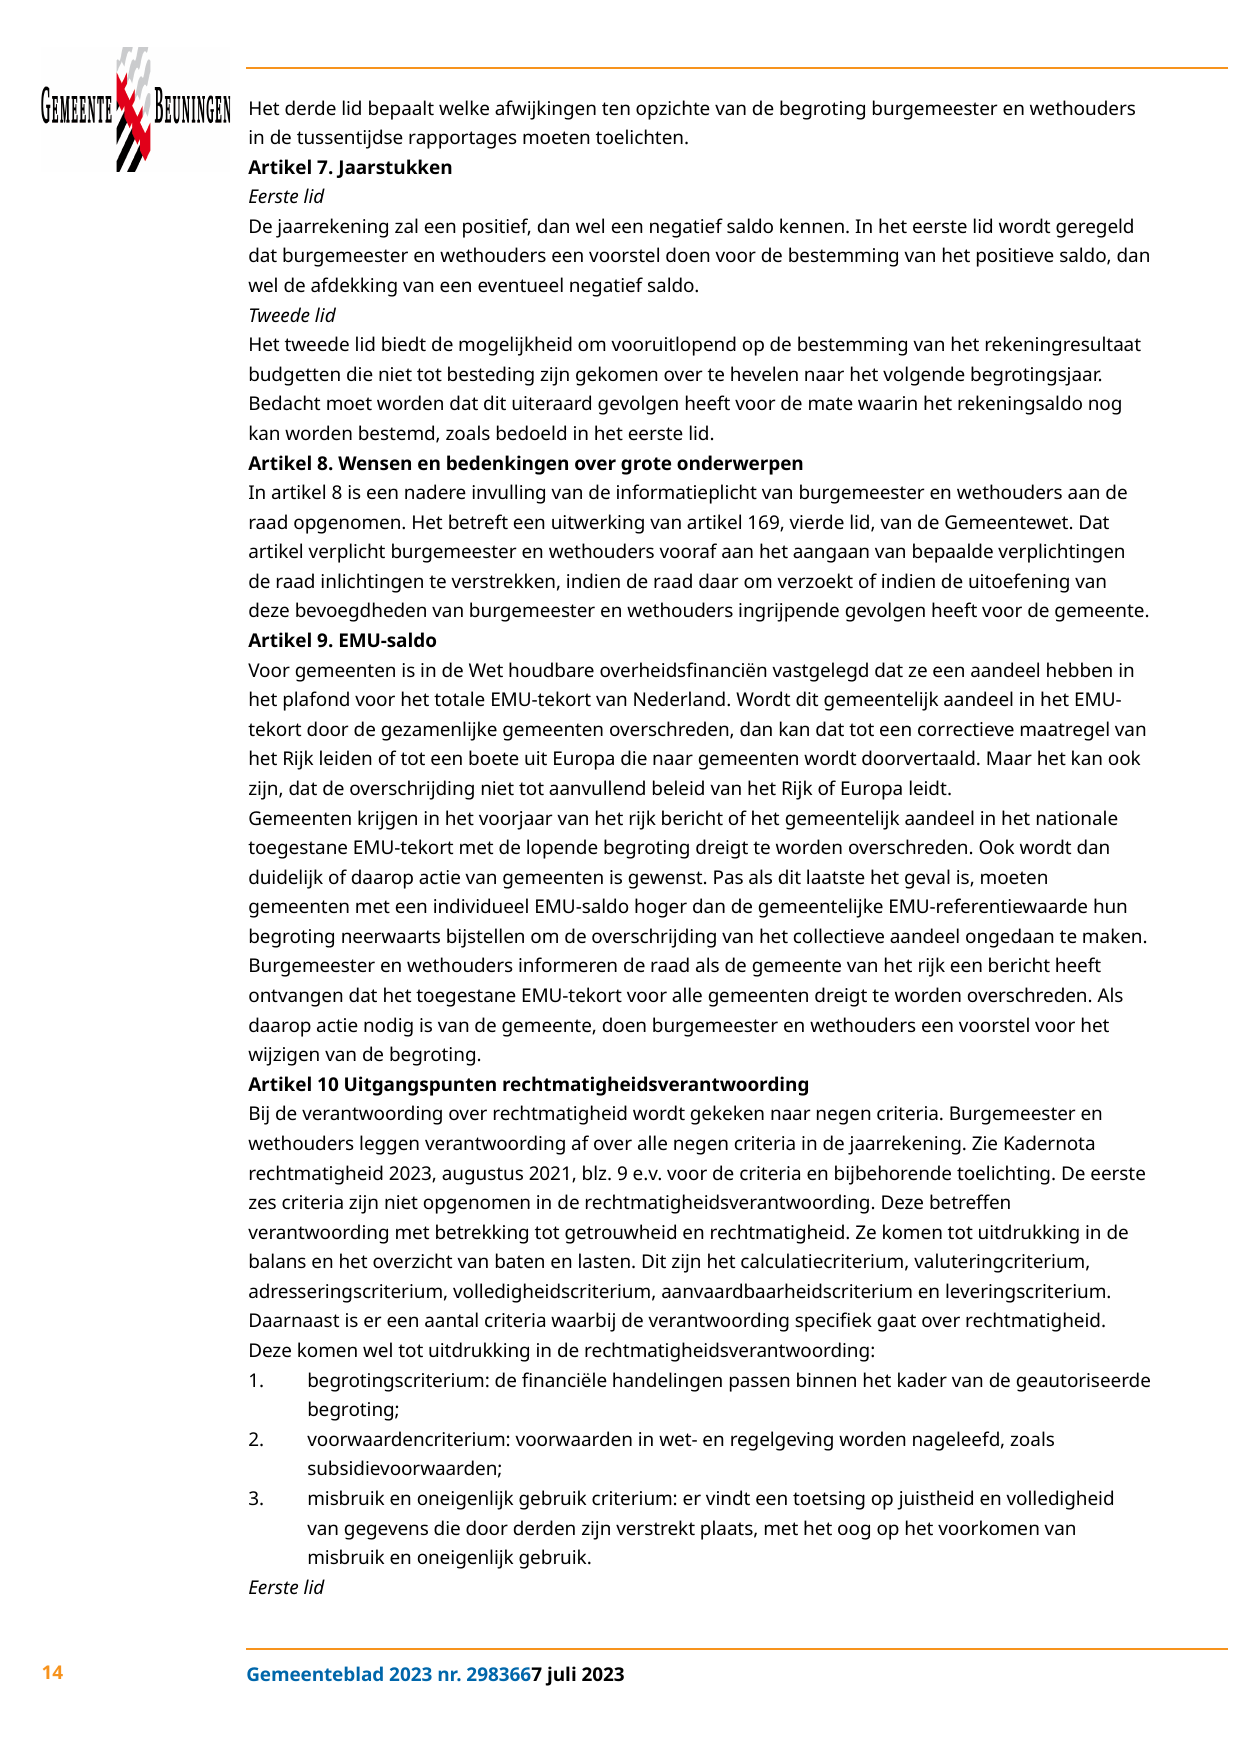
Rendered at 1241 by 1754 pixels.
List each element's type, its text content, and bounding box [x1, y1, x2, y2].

picture [41, 47, 231, 172]
text Het derde lid bepaalt welke afwijkingen ten opzichte van de begroting burgemeester en wethouders in de tussentijdse rapportages moeten toelichten. [248, 95, 1152, 150]
text Artikel 10 Uitgangspunten rechtmatigheidsverantwoording [248, 1071, 1152, 1097]
text Bij de verantwoording over rechtmatigheid wordt gekeken naar negen criteria. Burgemeester en wethouders leggen verantwoording af over alle negen criteria in de jaarrekening. Zie Kadernota rechtmatigheid 2023, augustus 2021, blz. 9 e.v. voor de criteria en bijbehorende toelichting. De eerste zes criteria zijn niet opgenomen in de rechtmatigheidsverantwoording. Deze betreffen verantwoording met betrekking tot getrouwheid en rechtmatigheid. Ze komen tot uitdrukking in de balans en het overzicht van baten en lasten. Dit zijn het calculatiecriterium, valuteringcriterium, adresseringscriterium, volledigheidscriterium, aanvaardbaarheidscriterium en leveringscriterium. [248, 1101, 1152, 1304]
text De jaarrekening zal een positief, dan wel een negatief saldo kennen. In het eerste lid wordt geregeld dat burgemeester en wethouders een voorstel doen voor de bestemming van het positieve saldo, dan wel de afdekking van een eventueel negatief saldo. [248, 213, 1152, 298]
text Voor gemeenten is in de Wet houdbare overheidsfinanciën vastgelegd dat ze een aandeel hebben in het plafond voor het totale EMU-tekort van Nederland. Wordt dit gemeentelijk aandeel in het EMU-tekort door de gezamenlijke gemeenten overschreden, dan kan dat tot een correctieve maatregel van het Rijk leiden of tot een boete uit Europa die naar gemeenten wordt doorvertaald. Maar het kan ook zijn, dat de overschrijding niet tot aanvullend beleid van het Rijk of Europa leidt. [248, 657, 1152, 801]
list voorwaardencriterium: voorwaarden in wet- en regelgeving worden nageleefd, zoals subsidievoorwaarden; [248, 1426, 1152, 1481]
text Daarnaast is er een aantal criteria waarbij de verantwoording specifiek gaat over rechtmatigheid. Deze komen wel tot uitdrukking in de rechtmatigheidsverantwoording: [248, 1308, 1152, 1363]
text Eerste lid [248, 183, 1152, 209]
text Tweede lid [248, 302, 1152, 328]
text Het tweede lid biedt de mogelijkheid om vooruitlopend op de bestemming van het rekeningresultaat budgetten die niet tot besteding zijn gekomen over te hevelen naar het volgende begrotingsjaar. Bedacht moet worden dat dit uiteraard gevolgen heeft voor de mate waarin het rekeningsaldo nog kan worden bestemd, zoals bedoeld in het eerste lid. [248, 331, 1152, 446]
text Artikel 9. EMU-saldo [248, 627, 1152, 653]
text Artikel 8. Wensen en bedenkingen over grote onderwerpen [248, 450, 1152, 476]
text Gemeenten krijgen in het voorjaar van het rijk bericht of het gemeentelijk aandeel in het nationale toegestane EMU-tekort met de lopende begroting dreigt te worden overschreden. Ook wordt dan duidelijk of daarop actie van gemeenten is gewenst. Pas als dit laatste het geval is, moeten gemeenten met een individueel EMU-saldo hoger dan de gemeentelijke EMU-referentiewaarde hun begroting neerwaarts bijstellen om de overschrijding van het collectieve aandeel ongedaan te maken. [248, 805, 1152, 949]
list misbruik en oneigenlijk gebruik criterium: er vindt een toetsing op juistheid en volledigheid van gegevens die door derden zijn verstrekt plaats, met het oog op het voorkomen van misbruik en oneigenlijk gebruik. [248, 1485, 1152, 1570]
text Eerste lid [248, 1574, 1152, 1600]
list begrotingscriterium: de financiële handelingen passen binnen het kader van de geautoriseerde begroting; [248, 1367, 1152, 1422]
text Burgemeester en wethouders informeren de raad als de gemeente van het rijk een bericht heeft ontvangen dat het toegestane EMU-tekort voor alle gemeenten dreigt te worden overschreden. Als daarop actie nodig is van de gemeente, doen burgemeester en wethouders een voorstel voor het wijzigen van de begroting. [248, 953, 1152, 1067]
text In artikel 8 is een nadere invulling van de informatieplicht van burgemeester en wethouders aan de raad opgenomen. Het betreft een uitwerking van artikel 169, vierde lid, van de Gemeentewet. Dat artikel verplicht burgemeester en wethouders vooraf aan het aangaan van bepaalde verplichtingen de raad inlichtingen te verstrekken, indien de raad daar om verzoekt of indien de uitoefening van deze bevoegdheden van burgemeester en wethouders ingrijpende gevolgen heeft voor de gemeente. [248, 479, 1152, 623]
text Artikel 7. Jaarstukken [248, 154, 1152, 180]
